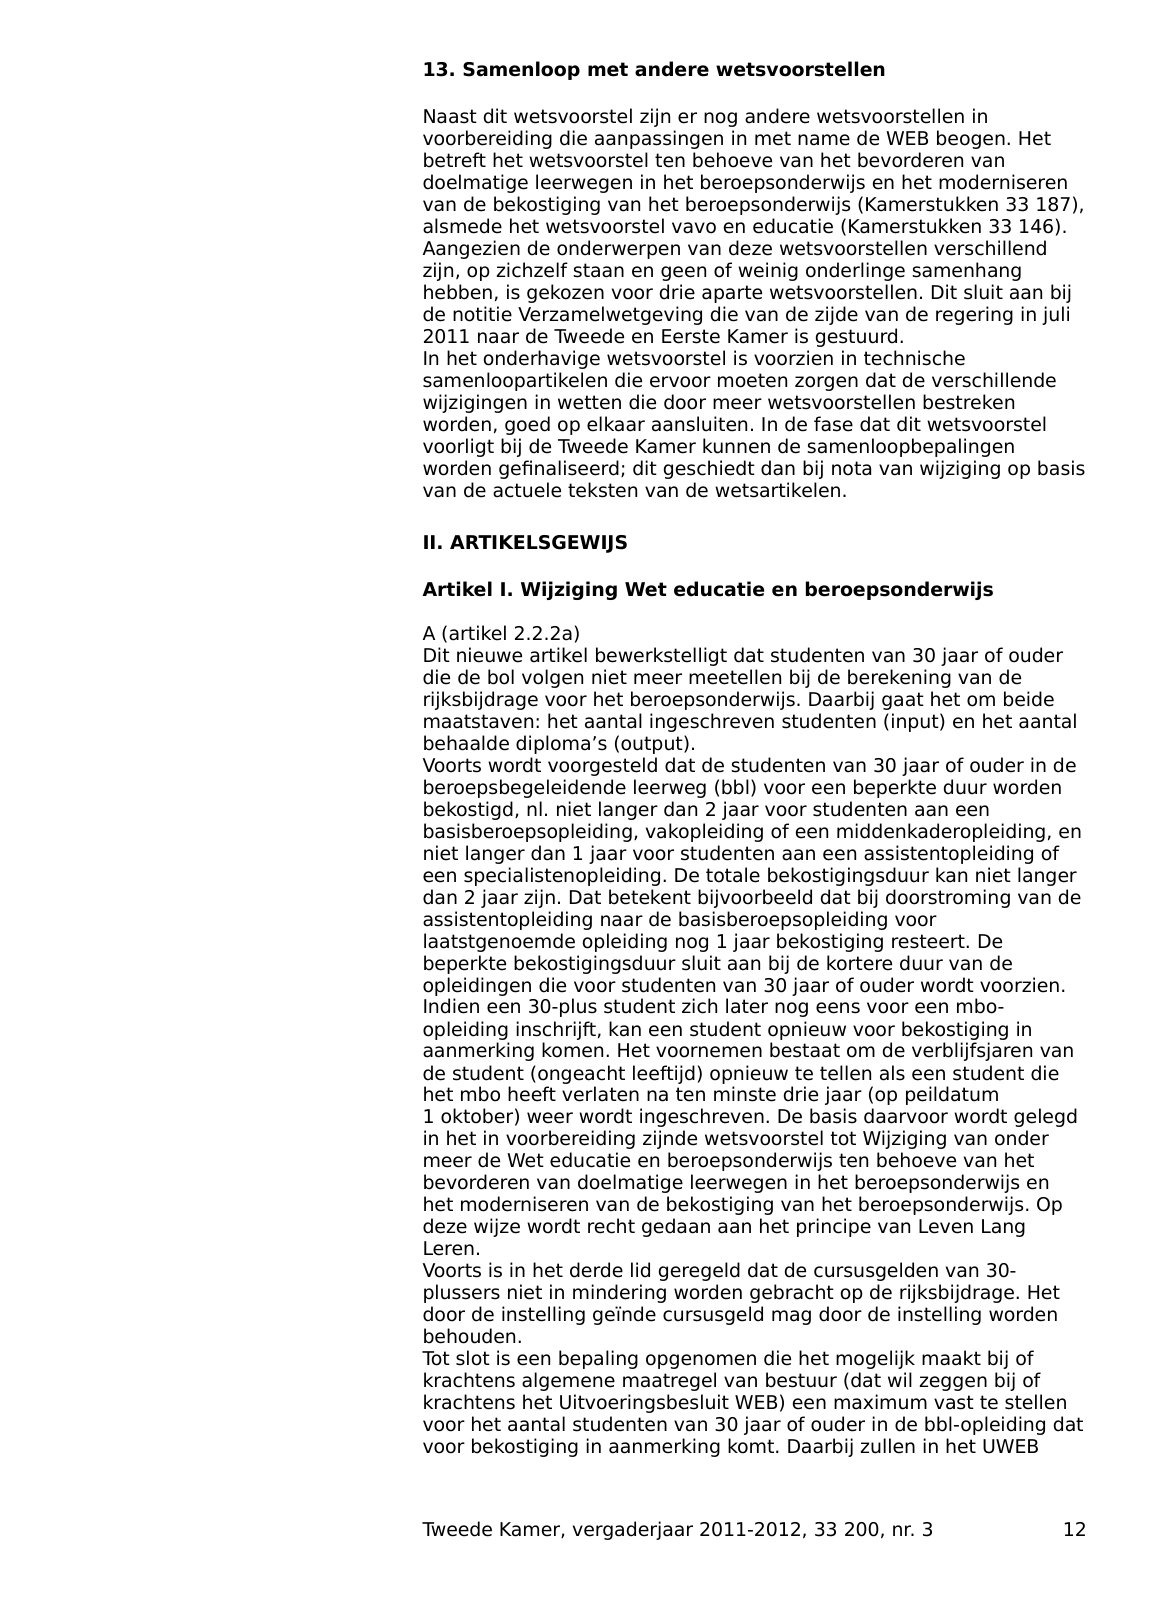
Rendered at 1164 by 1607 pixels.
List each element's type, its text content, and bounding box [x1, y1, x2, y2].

text Indien een 30-plus student zich later nog eens voor een mbo-opleiding inschrijft, kan een student opnieuw voor bekostiging in aanmerking komen. Het voornemen bestaat om de verblijfsjaren van de student (ongeacht leeftijd) opnieuw te tellen als een student die het mbo heeft verlaten na ten minste drie jaar (op peildatum 1 oktober) weer wordt ingeschreven. De basis daarvoor wordt gelegd in het in voorbereiding zijnde wetsvoorstel tot Wijziging van onder meer de Wet educatie en beroepsonderwijs ten behoeve van het bevorderen van doelmatige leerwegen in het beroepsonderwijs en het moderniseren van de bekostiging van het beroepsonderwijs. Op deze wijze wordt recht gedaan aan het principe van Leven Lang Leren. [422, 996, 1087, 1260]
text Naast dit wetsvoorstel zijn er nog andere wetsvoorstellen in voorbereiding die aanpassingen in met name de WEB beogen. Het betreft het wetsvoorstel ten behoeve van het bevorderen van doelmatige leerwegen in het beroepsonderwijs en het moderniseren van de bekostiging van het beroepsonderwijs (Kamerstukken 33 187), alsmede het wetsvoorstel vavo en educatie (Kamerstukken 33 146). Aangezien de onderwerpen van deze wetsvoorstellen verschillend zijn, op zichzelf staan en geen of weinig onderlinge samenhang hebben, is gekozen voor drie aparte wetsvoorstellen. Dit sluit aan bij de notitie Verzamelwetgeving die van de zijde van de regering in juli 2011 naar de Tweede en Eerste Kamer is gestuurd. [422, 106, 1087, 348]
subtitle II. ARTIKELSGEWIJS [422, 532, 1087, 554]
text Voorts is in het derde lid geregeld dat de cursusgelden van 30-plussers niet in mindering worden gebracht op de rijksbijdrage. Het door de instelling geïnde cursusgeld mag door de instelling worden behouden. [422, 1260, 1087, 1348]
subtitle Artikel I. Wijziging Wet educatie en beroepsonderwijs [422, 579, 1087, 601]
text Tot slot is een bepaling opgenomen die het mogelijk maakt bij of krachtens algemene maatregel van bestuur (dat wil zeggen bij of krachtens het Uitvoeringsbesluit WEB) een maximum vast te stellen voor het aantal studenten van 30 jaar of ouder in de bbl-opleiding dat voor bekostiging in aanmerking komt. Daarbij zullen in het UWEB [422, 1348, 1087, 1458]
text Dit nieuwe artikel bewerkstelligt dat studenten van 30 jaar of ouder die de bol volgen niet meer meetellen bij de berekening van de rijksbijdrage voor het beroepsonderwijs. Daarbij gaat het om beide maatstaven: het aantal ingeschreven studenten (input) en het aantal behaalde diploma’s (output). [422, 645, 1087, 755]
text In het onderhavige wetsvoorstel is voorzien in technische samenloopartikelen die ervoor moeten zorgen dat de verschillende wijzigingen in wetten die door meer wetsvoorstellen bestreken worden, goed op elkaar aansluiten. In de fase dat dit wetsvoorstel voorligt bij de Tweede Kamer kunnen de samenloopbepalingen worden gefinaliseerd; dit geschiedt dan bij nota van wijziging op basis van de actuele teksten van de wetsartikelen. [422, 348, 1087, 502]
text A (artikel 2.2.2a) [422, 623, 1087, 645]
text Voorts wordt voorgesteld dat de studenten van 30 jaar of ouder in de beroepsbegeleidende leerweg (bbl) voor een beperkte duur worden bekostigd, nl. niet langer dan 2 jaar voor studenten aan een basisberoepsopleiding, vakopleiding of een middenkaderopleiding, en niet langer dan 1 jaar voor studenten aan een assistentopleiding of een specialistenopleiding. De totale bekostigingsduur kan niet langer dan 2 jaar zijn. Dat betekent bijvoorbeeld dat bij doorstroming van de assistentopleiding naar de basisberoepsopleiding voor laatstgenoemde opleiding nog 1 jaar bekostiging resteert. De beperkte bekostigingsduur sluit aan bij de kortere duur van de opleidingen die voor studenten van 30 jaar of ouder wordt voorzien. [422, 755, 1087, 996]
subtitle 13. Samenloop met andere wetsvoorstellen [422, 59, 1087, 81]
